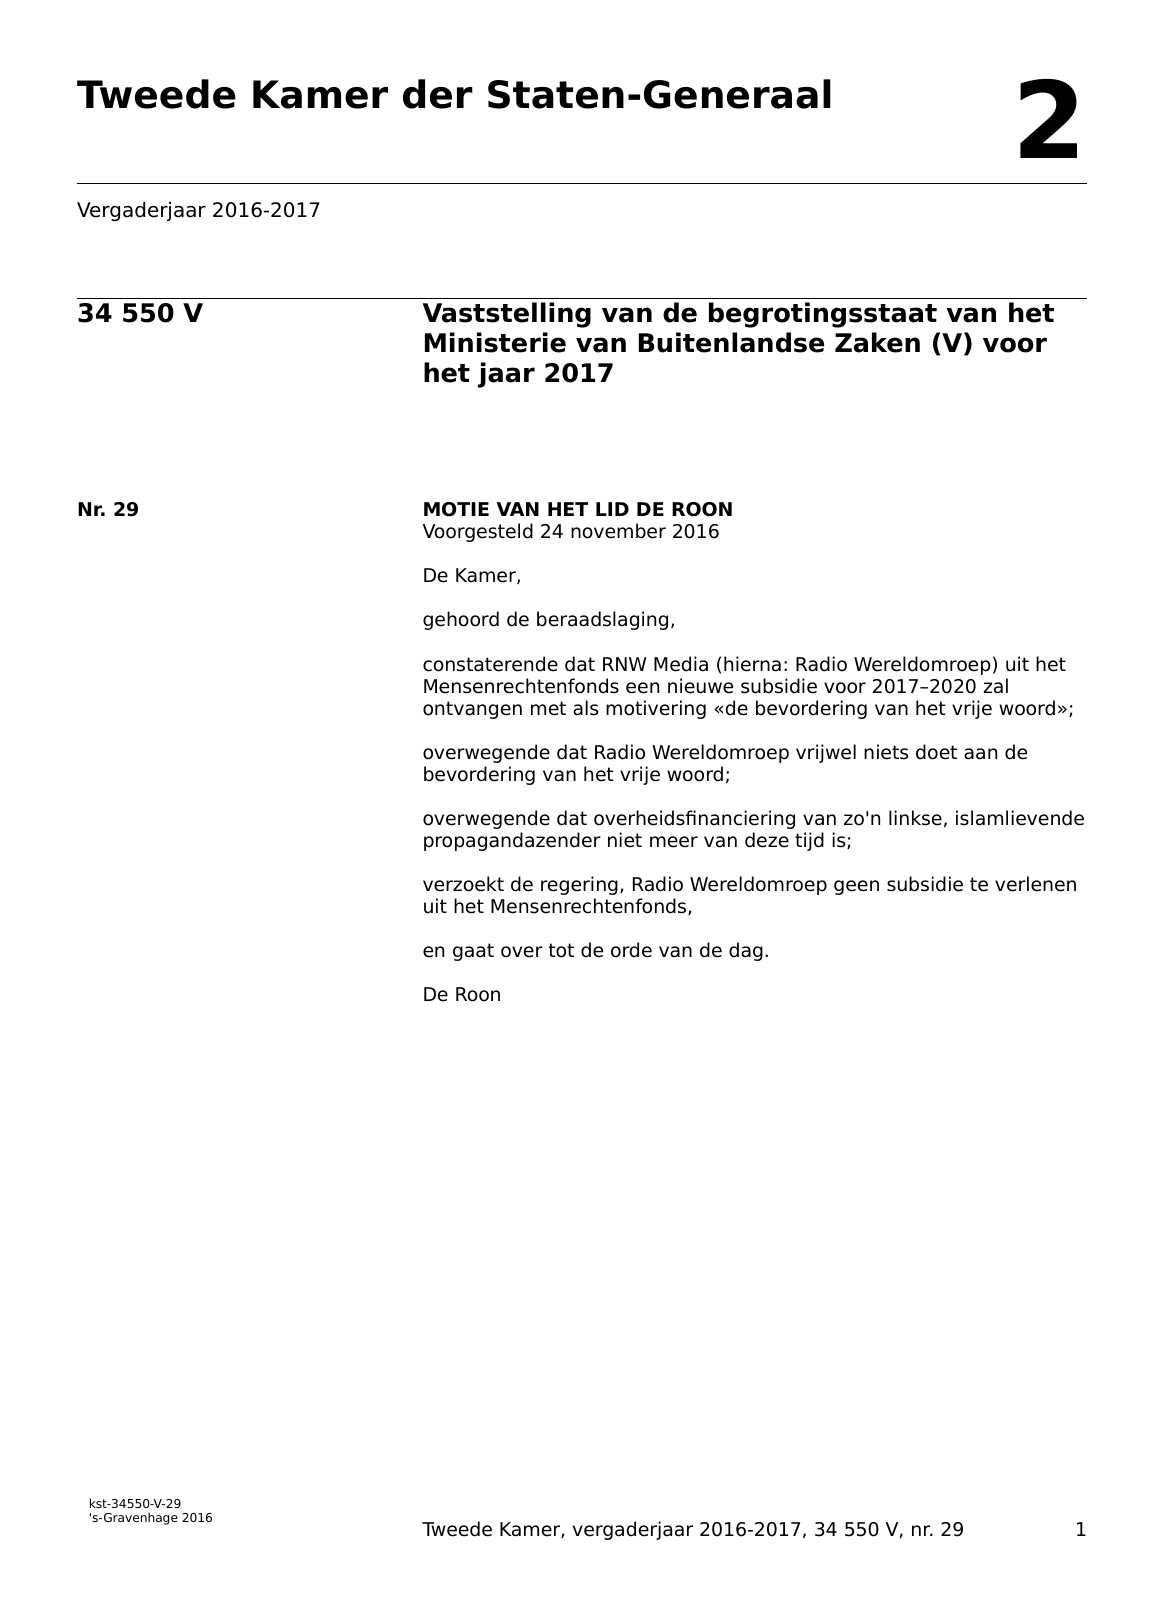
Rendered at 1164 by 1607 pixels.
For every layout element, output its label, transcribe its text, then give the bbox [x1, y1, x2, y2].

text gehoord de beraadslaging, [422, 609, 1087, 631]
text 's-Gravenhage 2016 [88, 1511, 323, 1525]
text verzoekt de regering, Radio Wereldomroep geen subsidie te verlenen uit het Mensenrechtenfonds, [422, 874, 1087, 918]
table_header Tweede Kamer der Staten-Generaal [77, 59, 886, 183]
text en gaat over tot de orde van de dag. [422, 940, 1087, 962]
text overwegende dat Radio Wereldomroep vrijwel niets doet aan de bevordering van het vrije woord; [422, 742, 1087, 786]
text De Roon [422, 984, 1087, 1006]
table_cell Vergaderjaar 2016-2017 [77, 184, 1087, 298]
text overwegende dat overheidsfinanciering van zo'n linkse, islamlievende propagandazender niet meer van deze tijd is; [422, 808, 1087, 852]
table_header 2 [886, 59, 1087, 183]
text kst-34550-V-29 [88, 1497, 323, 1511]
subtitle 34 550 V Vaststelling van de begrotingsstaat van het Ministerie van Buitenlandse Zaken (V) voor het jaar 2017 [77, 299, 1087, 388]
subtitle Nr. 29 MOTIE VAN HET LID DE ROON [77, 499, 1087, 521]
text Voorgesteld 24 november 2016 [422, 521, 1087, 543]
text De Kamer, [422, 565, 1087, 587]
text constaterende dat RNW Media (hierna: Radio Wereldomroep) uit het Mensenrechtenfonds een nieuwe subsidie voor 2017–2020 zal ontvangen met als motivering «de bevordering van het vrije woord»; [422, 653, 1087, 719]
